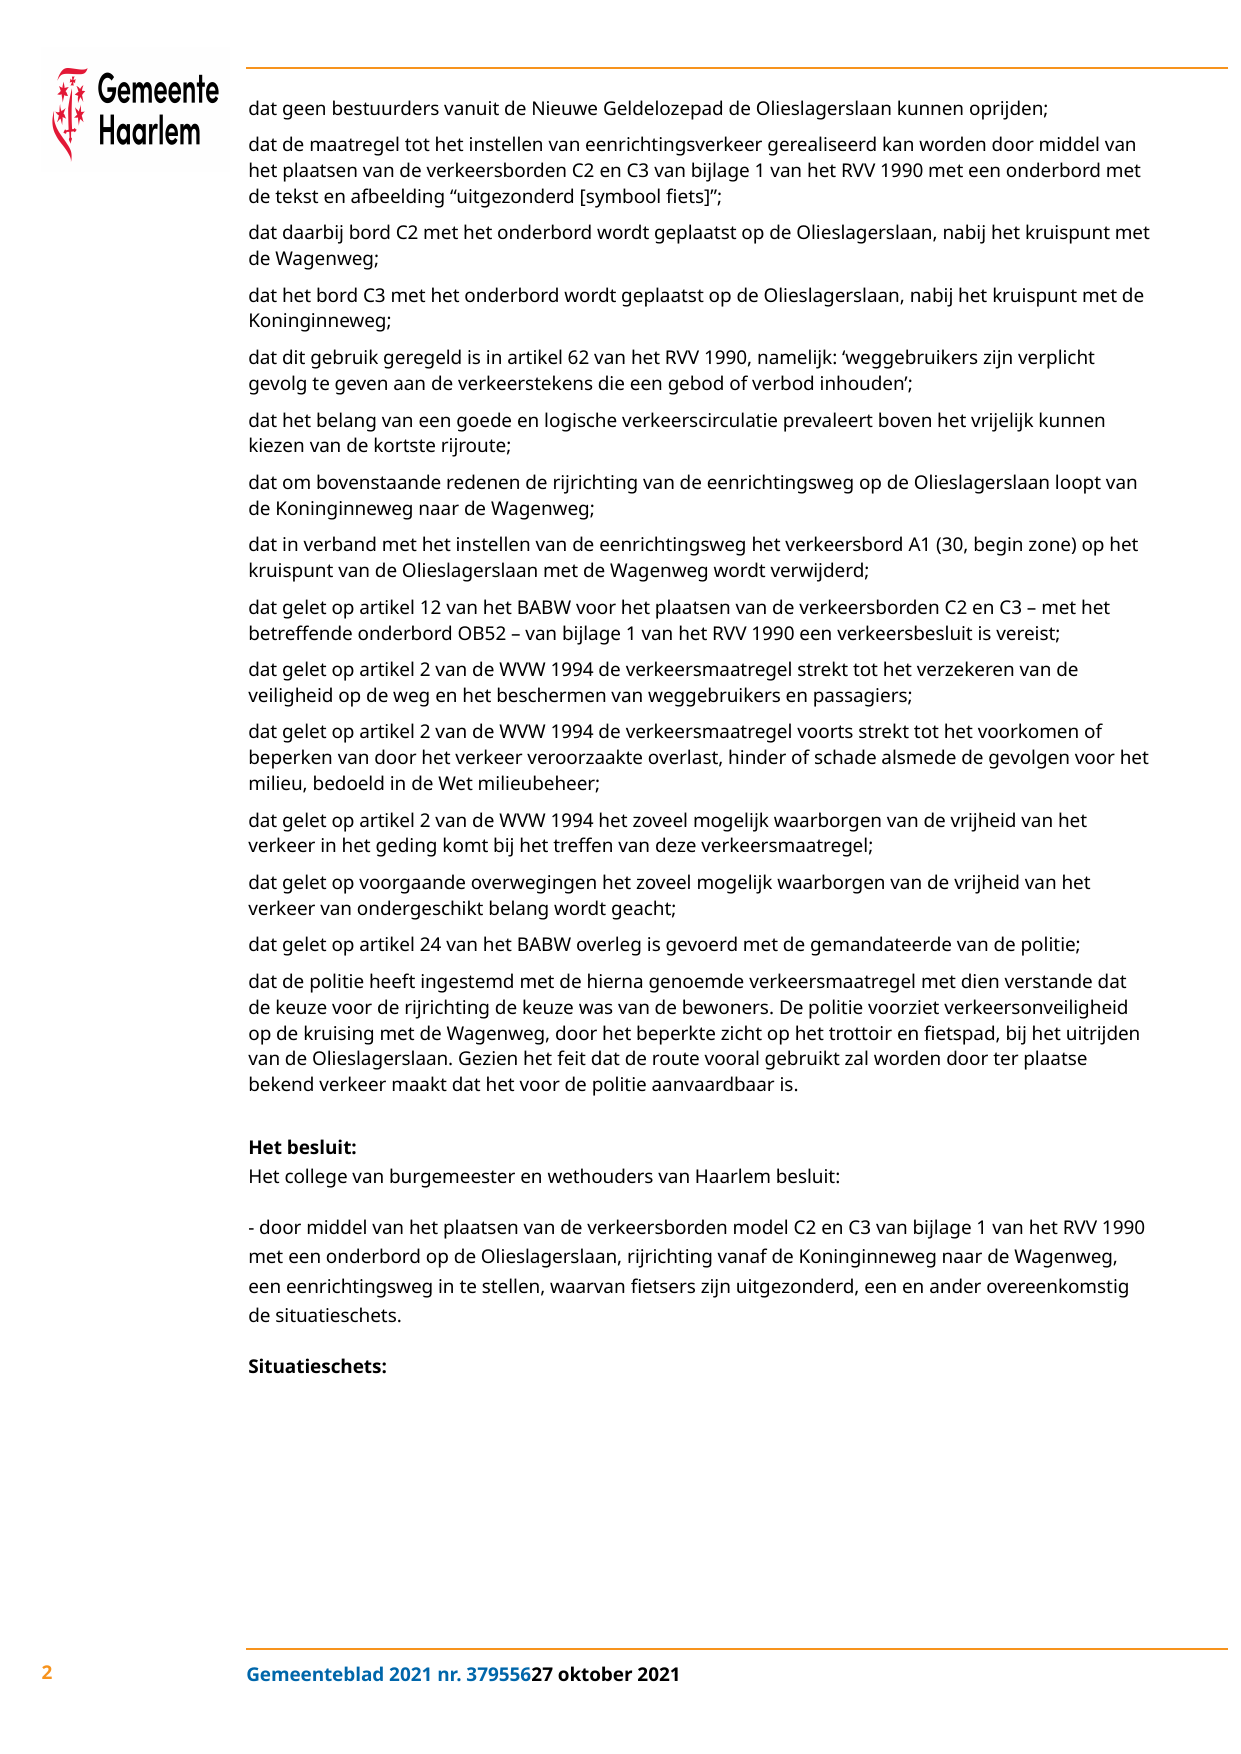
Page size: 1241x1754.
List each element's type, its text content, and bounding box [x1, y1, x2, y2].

text dat de maatregel tot het instellen van eenrichtingsverkeer gerealiseerd kan worden door middel van het plaatsen van de verkeersborden C2 en C3 van bijlage 1 van het RVV 1990 met een onderbord met de tekst en afbeelding “uitgezonderd [symbool fiets]”; [248, 131, 1152, 209]
text dat de politie heeft ingestemd met de hierna genoemde verkeersmaatregel met dien verstande dat de keuze voor de rijrichting de keuze was van de bewoners. De politie voorziet verkeersonveiligheid op de kruising met de Wagenweg, door het beperkte zicht op het trottoir en fietspad, bij het uitrijden van de Olieslagerslaan. Gezien het feit dat de route vooral gebruikt zal worden door ter plaatse bekend verkeer maakt dat het voor de politie aanvaardbaar is. [248, 968, 1152, 1097]
text Het college van burgemeester en wethouders van Haarlem besluit: [248, 1163, 1152, 1189]
text dat dit gebruik geregeld is in artikel 62 van het RVV 1990, namelijk: ‘weggebruikers zijn verplicht gevolg te geven aan de verkeerstekens die een gebod of verbod inhouden’; [248, 344, 1152, 396]
text dat het belang van een goede en logische verkeerscirculatie prevaleert boven het vrijelijk kunnen kiezen van de kortste rijroute; [248, 407, 1152, 458]
text - door middel van het plaatsen van de verkeersborden model C2 en C3 van bijlage 1 van het RVV 1990 met een onderbord op de Olieslagerslaan, rijrichting vanaf de Koninginneweg naar de Wagenweg, een eenrichtingsweg in te stellen, waarvan fietsers zijn uitgezonderd, een en ander overeenkomstig de situatieschets. [248, 1214, 1152, 1328]
text dat in verband met het instellen van de eenrichtingsweg het verkeersbord A1 (30, begin zone) op het kruispunt van de Olieslagerslaan met de Wagenweg wordt verwijderd; [248, 532, 1152, 583]
text Het besluit: [248, 1134, 1152, 1160]
text dat gelet op artikel 12 van het BABW voor het plaatsen van de verkeersborden C2 en C3 – met het betreffende onderbord OB52 – van bijlage 1 van het RVV 1990 een verkeersbesluit is vereist; [248, 594, 1152, 645]
text dat gelet op artikel 2 van de WVW 1994 de verkeersmaatregel voorts strekt tot het voorkomen of beperken van door het verkeer veroorzaakte overlast, hinder of schade alsmede de gevolgen voor het milieu, bedoeld in de Wet milieubeheer; [248, 719, 1152, 796]
text dat daarbij bord C2 met het onderbord wordt geplaatst op de Olieslagerslaan, nabij het kruispunt met de Wagenweg; [248, 219, 1152, 271]
picture [41, 47, 231, 172]
text Situatieschets: [248, 1353, 1152, 1379]
text dat gelet op artikel 24 van het BABW overleg is gevoerd met de gemandateerde van de politie; [248, 932, 1152, 957]
text dat geen bestuurders vanuit de Nieuwe Geldelozepad de Olieslagerslaan kunnen oprijden; [248, 95, 1152, 121]
text dat gelet op artikel 2 van de WVW 1994 de verkeersmaatregel strekt tot het verzekeren van de veiligheid op de weg en het beschermen van weggebruikers en passagiers; [248, 656, 1152, 708]
text dat gelet op voorgaande overwegingen het zoveel mogelijk waarborgen van de vrijheid van het verkeer van ondergeschikt belang wordt geacht; [248, 869, 1152, 921]
text dat om bovenstaande redenen de rijrichting van de eenrichtingsweg op de Olieslagerslaan loopt van de Koninginneweg naar de Wagenweg; [248, 469, 1152, 521]
text dat gelet op artikel 2 van de WVW 1994 het zoveel mogelijk waarborgen van de vrijheid van het verkeer in het geding komt bij het treffen van deze verkeersmaatregel; [248, 807, 1152, 858]
text dat het bord C3 met het onderbord wordt geplaatst op de Olieslagerslaan, nabij het kruispunt met de Koninginneweg; [248, 282, 1152, 333]
